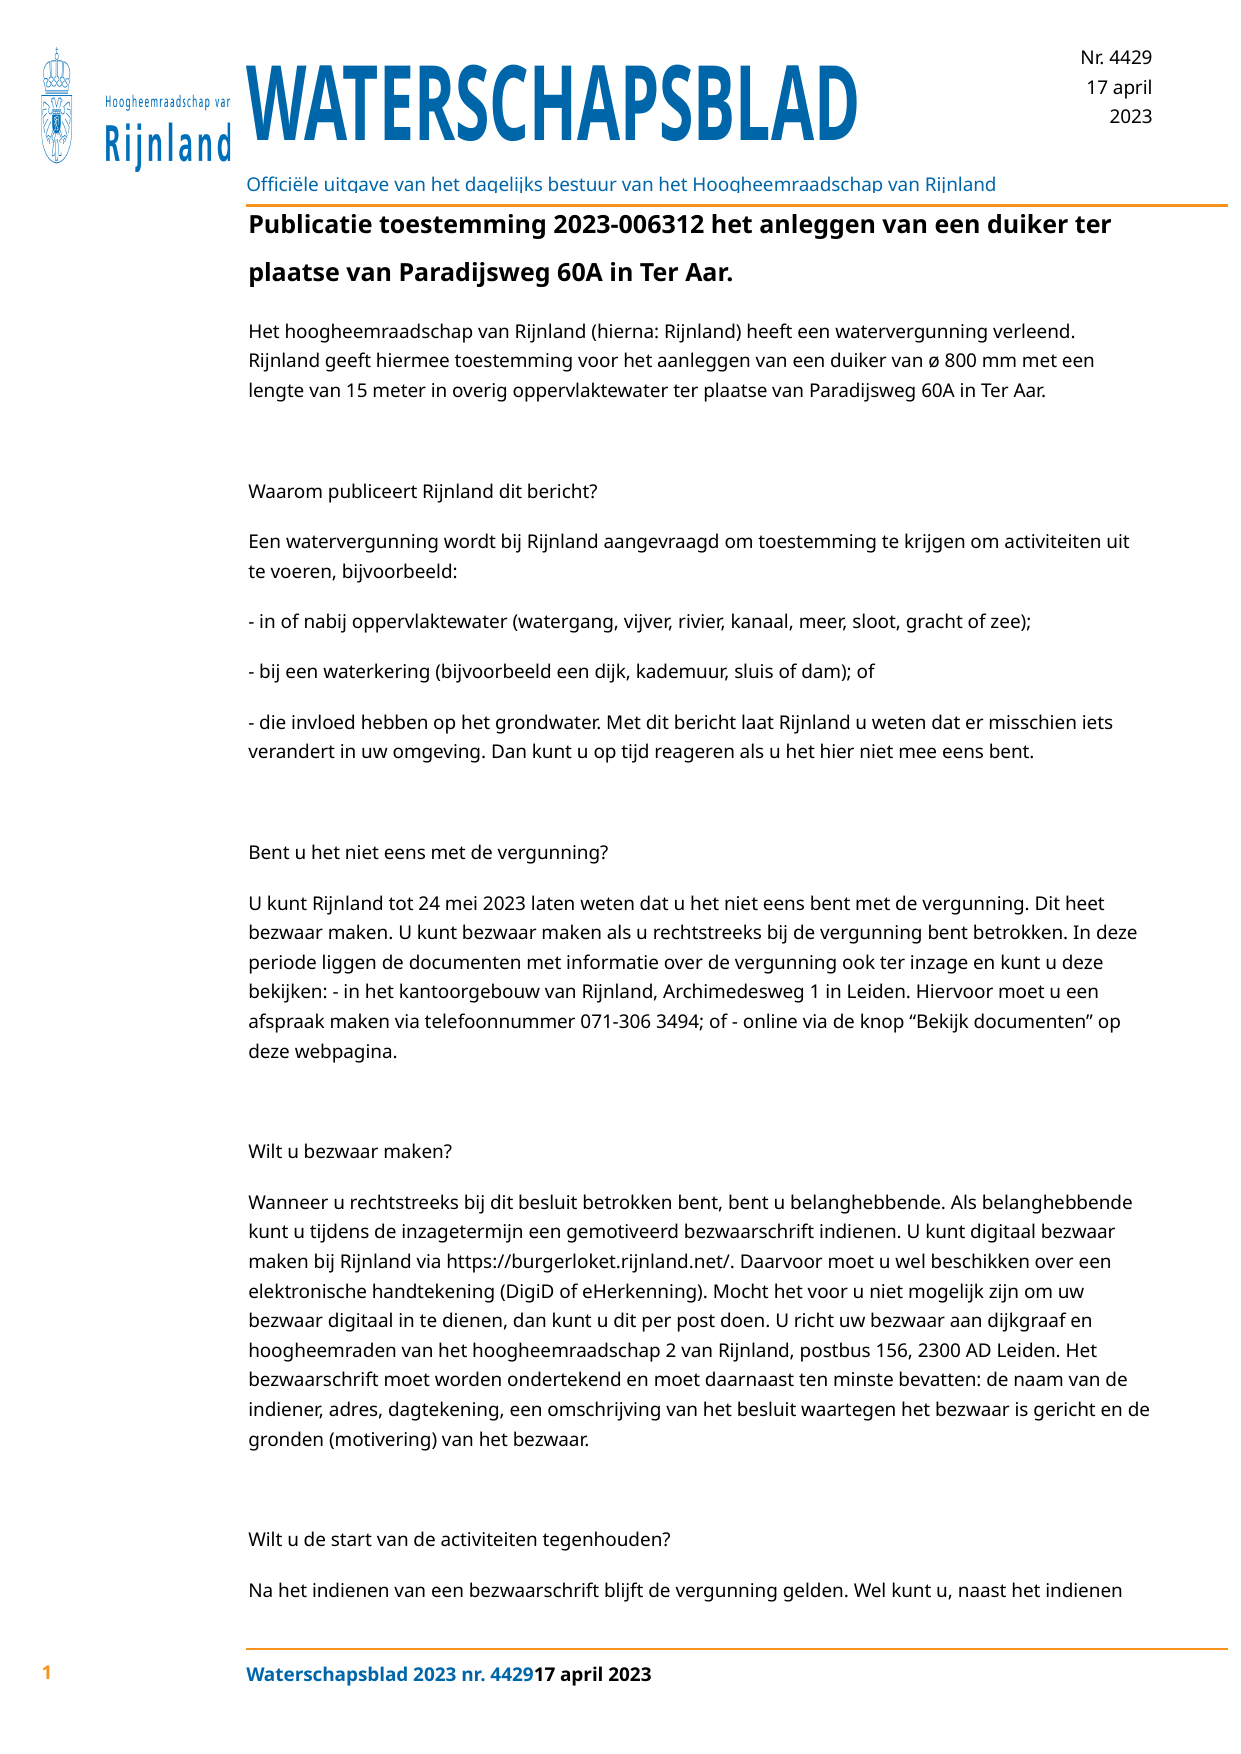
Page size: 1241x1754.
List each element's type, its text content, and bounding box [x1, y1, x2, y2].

text - die invloed hebben op het grondwater. Met dit bericht laat Rijnland u weten dat er misschien iets verandert in uw omgeving. Dan kunt u op tijd reageren als u het hier niet mee eens bent. [248, 709, 1152, 764]
picture [41, 47, 231, 172]
text Een watervergunning wordt bij Rijnland aangevraagd om toestemming te krijgen om activiteiten uit te voeren, bijvoorbeeld: [248, 528, 1152, 584]
text - bij een waterkering (bijvoorbeeld een dijk, kademuur, sluis of dam); of [248, 659, 1152, 684]
text Waarom publiceert Rijnland dit bericht? [248, 478, 1152, 504]
text U kunt Rijnland tot 24 mei 2023 laten weten dat u het niet eens bent met de vergunning. Dit heet bezwaar maken. U kunt bezwaar maken als u rechtstreeks bij de vergunning bent betrokken. In deze periode liggen de documenten met informatie over de vergunning ook ter inzage en kunt u deze bekijken: - in het kantoorgebouw van Rijnland, Archimedesweg 1 in Leiden. Hiervoor moet u een afspraak maken via telefoonnummer 071-306 3494; of - online via de knop “Bekijk documenten” op deze webpagina. [248, 890, 1152, 1064]
text Wilt u de start van de activiteiten tegenhouden? [248, 1527, 1152, 1552]
text Bent u het niet eens met de vergunning? [248, 839, 1152, 865]
text - in of nabij oppervlaktewater (watergang, vijver, rivier, kanaal, meer, sloot, gracht of zee); [248, 608, 1152, 634]
text Het hoogheemraadschap van Rijnland (hierna: Rijnland) heeft een watervergunning verleend. Rijnland geeft hiermee toestemming voor het aanleggen van een duiker van ø 800 mm met een lengte van 15 meter in overig oppervlaktewater ter plaatse van Paradijsweg 60A in Ter Aar. [248, 318, 1152, 403]
text Na het indienen van een bezwaarschrift blijft de vergunning gelden. Wel kunt u, naast het indienen [248, 1577, 1152, 1603]
text Wilt u bezwaar maken? [248, 1139, 1152, 1164]
text Wanneer u rechtstreeks bij dit besluit betrokken bent, bent u belanghebbende. Als belanghebbende kunt u tijdens de inzagetermijn een gemotiveerd bezwaarschrift indienen. U kunt digitaal bezwaar maken bij Rijnland via https://burgerloket.rijnland.net/. Daarvoor moet u wel beschikken over een elektronische handtekening (DigiD of eHerkenning). Mocht het voor u niet mogelijk zijn om uw bezwaar digitaal in te dienen, dan kunt u dit per post doen. U richt uw bezwaar aan dijkgraaf en hoogheemraden van het hoogheemraadschap 2 van Rijnland, postbus 156, 2300 AD Leiden. Het bezwaarschrift moet worden ondertekend en moet daarnaast ten minste bevatten: de naam van de indiener, adres, dagtekening, een omschrijving van het besluit waartegen het bezwaar is gericht en de gronden (motivering) van het bezwaar. [248, 1189, 1152, 1452]
text Publicatie toestemming 2023-006312 het anleggen van een duiker ter plaatse van Paradijsweg 60A in Ter Aar. [248, 207, 1152, 288]
